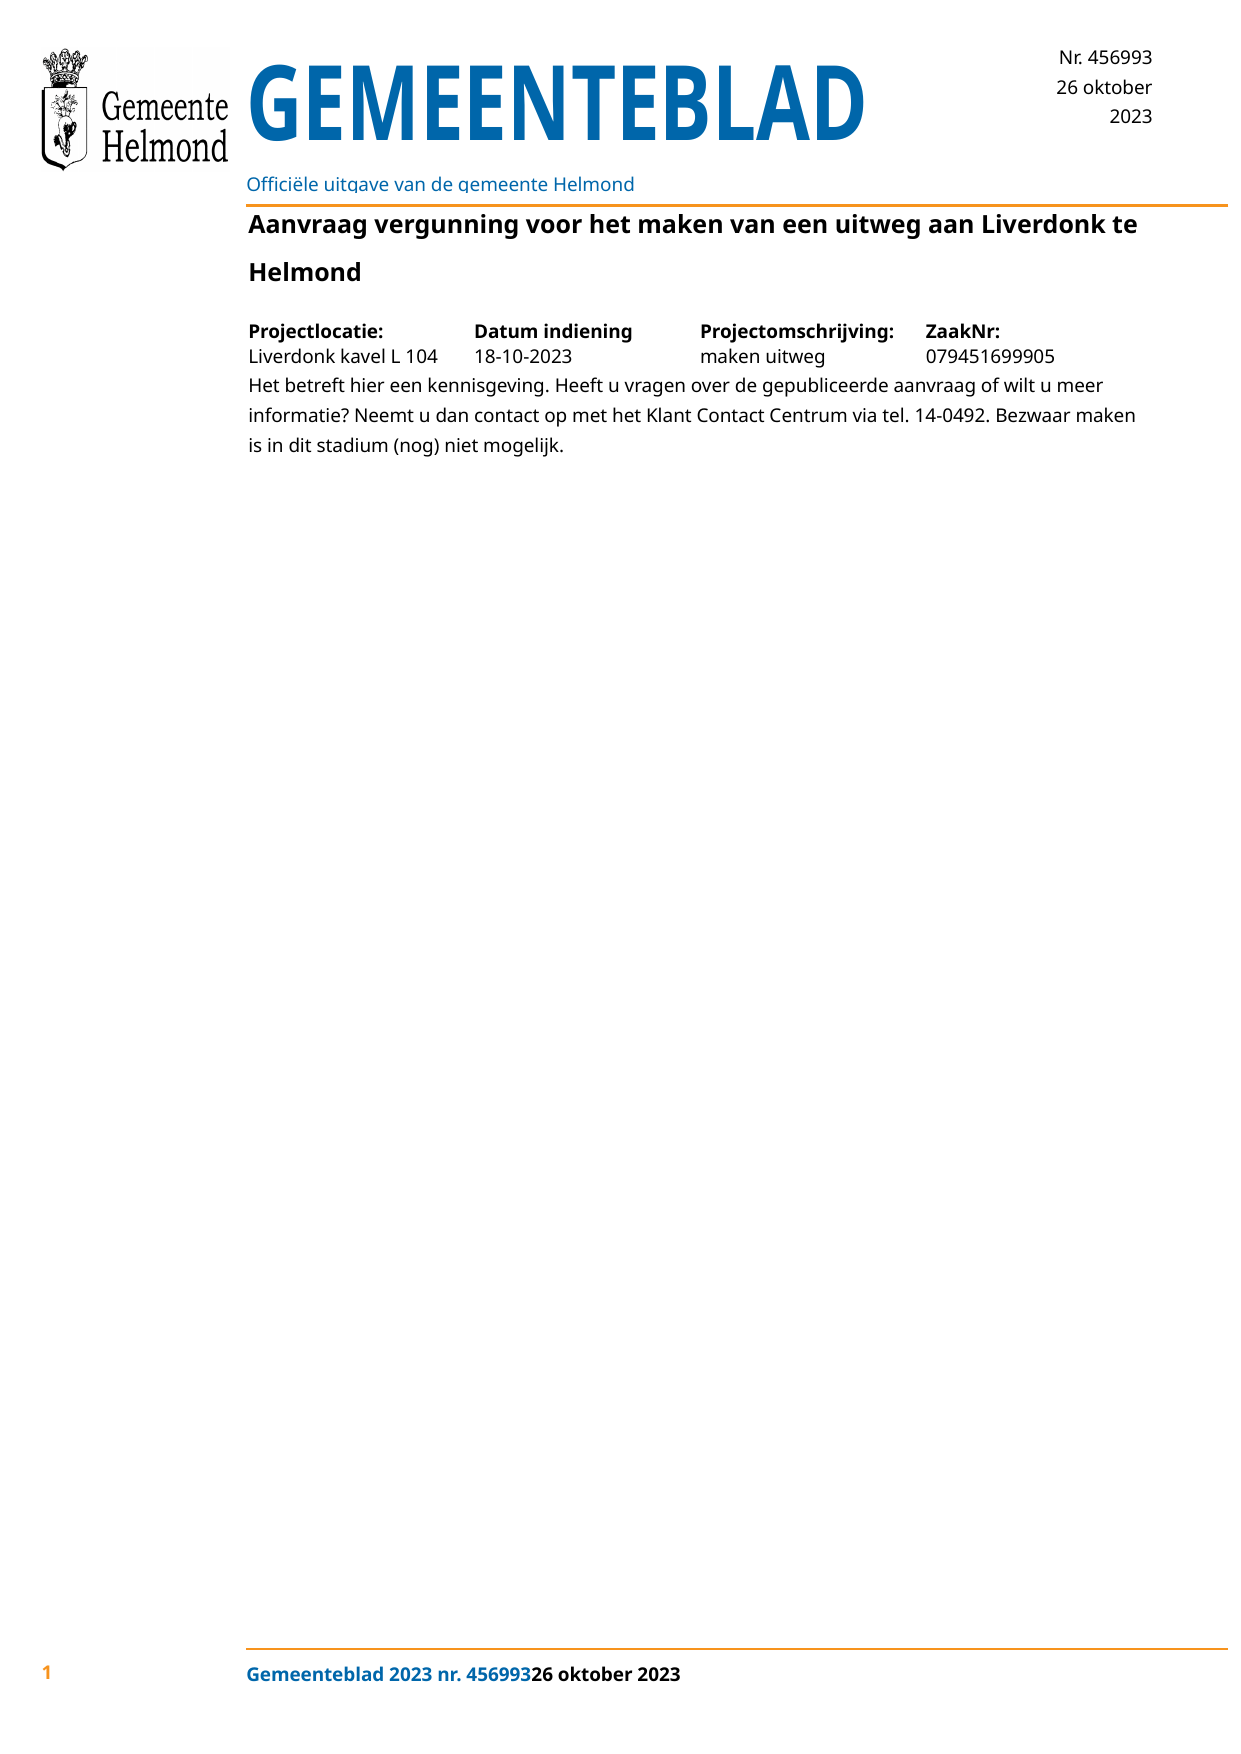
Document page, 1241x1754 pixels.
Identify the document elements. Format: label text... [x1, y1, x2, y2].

table_header ZaakNr: [926, 318, 1152, 344]
table_header Projectomschrijving: [700, 318, 926, 344]
table_cell 079451699905 [926, 344, 1152, 369]
text Aanvraag vergunning voor het maken van een uitweg aan Liverdonk te Helmond [248, 207, 1152, 288]
table_header Datum indiening [474, 318, 700, 344]
table_header Projectlocatie: [248, 318, 474, 344]
table_cell Liverdonk kavel L 104 [248, 344, 474, 369]
text Het betreft hier een kennisgeving. Heeft u vragen over de gepubliceerde aanvraag of wilt u meer informatie? Neemt u dan contact op met het Klant Contact Centrum via tel. 14-0492. Bezwaar maken is in dit stadium (nog) niet mogelijk. [248, 373, 1152, 458]
table_cell 18-10-2023 [474, 344, 700, 369]
table_cell maken uitweg [700, 344, 926, 369]
picture [41, 47, 231, 172]
